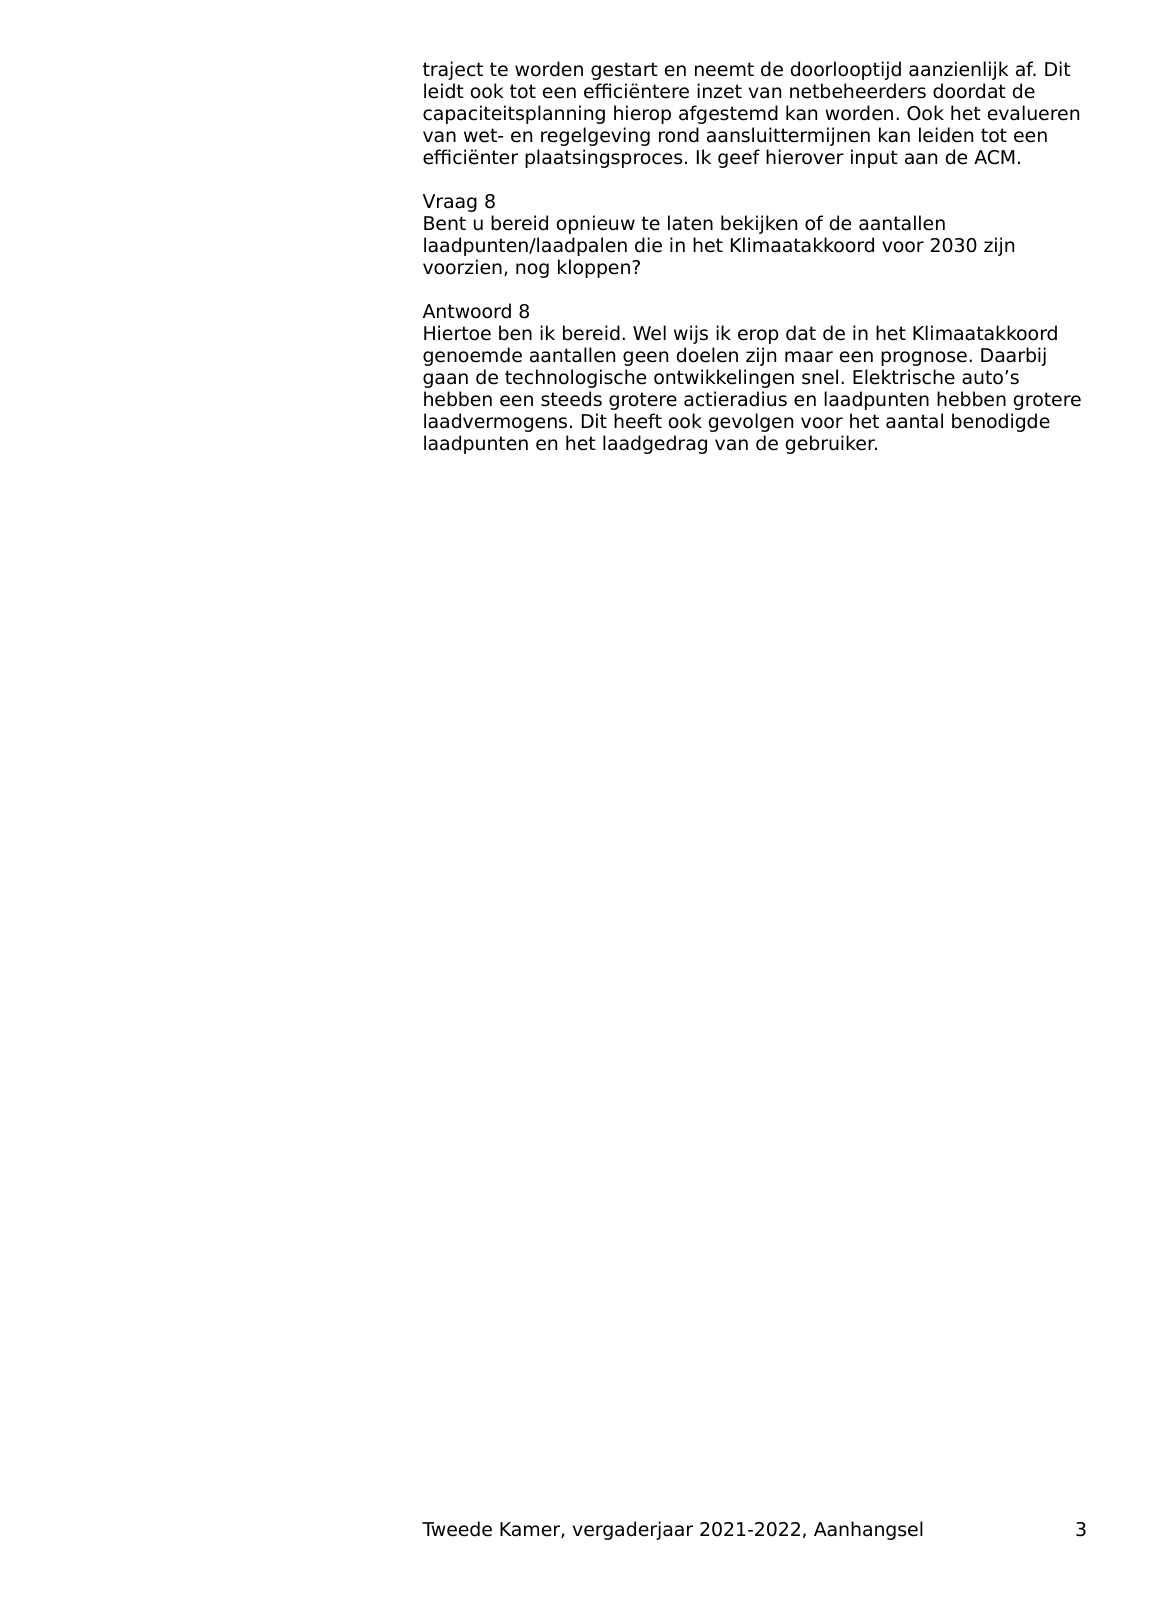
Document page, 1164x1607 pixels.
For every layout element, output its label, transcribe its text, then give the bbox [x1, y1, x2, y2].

text Hiertoe ben ik bereid. Wel wijs ik erop dat de in het Klimaatakkoord genoemde aantallen geen doelen zijn maar een prognose. Daarbij gaan de technologische ontwikkelingen snel. Elektrische auto’s hebben een steeds grotere actieradius en laadpunten hebben grotere laadvermogens. Dit heeft ook gevolgen voor het aantal benodigde laadpunten en het laadgedrag van de gebruiker. [422, 323, 1087, 455]
text traject te worden gestart en neemt de doorlooptijd aanzienlijk af. Dit leidt ook tot een efficiëntere inzet van netbeheerders doordat de capaciteitsplanning hierop afgestemd kan worden. Ook het evalueren van wet- en regelgeving rond aansluittermijnen kan leiden tot een efficiënter plaatsingsproces. Ik geef hierover input aan de ACM. [422, 59, 1087, 169]
text Antwoord 8 [422, 301, 1087, 323]
text Bent u bereid opnieuw te laten bekijken of de aantallen laadpunten/laadpalen die in het Klimaatakkoord voor 2030 zijn voorzien, nog kloppen? [422, 213, 1087, 279]
text Vraag 8 [422, 191, 1087, 213]
